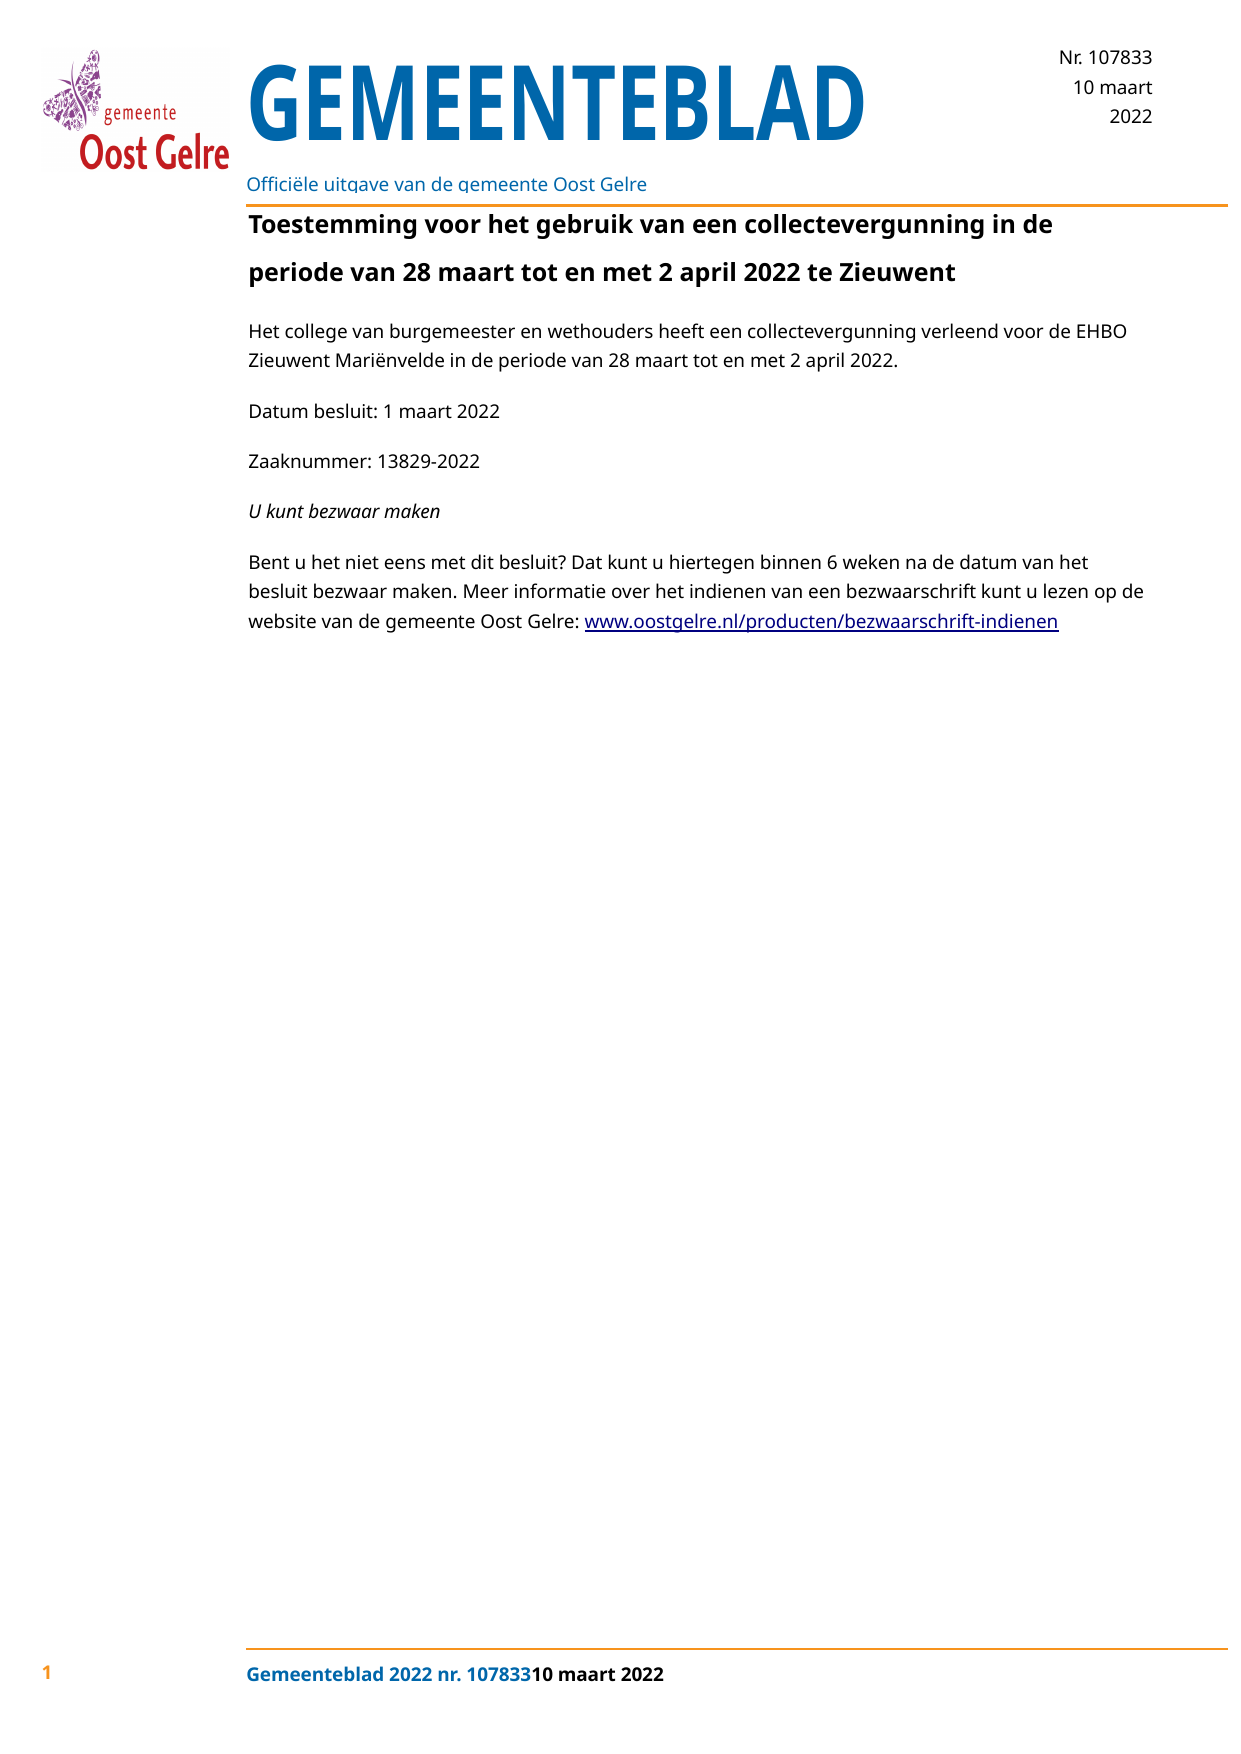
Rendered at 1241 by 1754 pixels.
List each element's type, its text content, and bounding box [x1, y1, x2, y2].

text U kunt bezwaar maken [248, 499, 1152, 524]
text Het college van burgemeester en wethouders heeft een collectevergunning verleend voor de EHBO Zieuwent Mariënvelde in de periode van 28 maart tot en met 2 april 2022. [248, 318, 1152, 373]
text Toestemming voor het gebruik van een collectevergunning in de periode van 28 maart tot en met 2 april 2022 te Zieuwent [248, 207, 1152, 288]
picture [41, 47, 231, 172]
text Datum besluit: 1 maart 2022 [248, 398, 1152, 424]
text Zaaknummer: 13829-2022 [248, 448, 1152, 474]
text Bent u het niet eens met dit besluit? Dat kunt u hiertegen binnen 6 weken na de datum van het besluit bezwaar maken. Meer informatie over het indienen van een bezwaarschrift kunt u lezen op de website van de gemeente Oost Gelre: www.oostgelre.nl/producten/bezwaarschrift-indienen [248, 549, 1152, 634]
